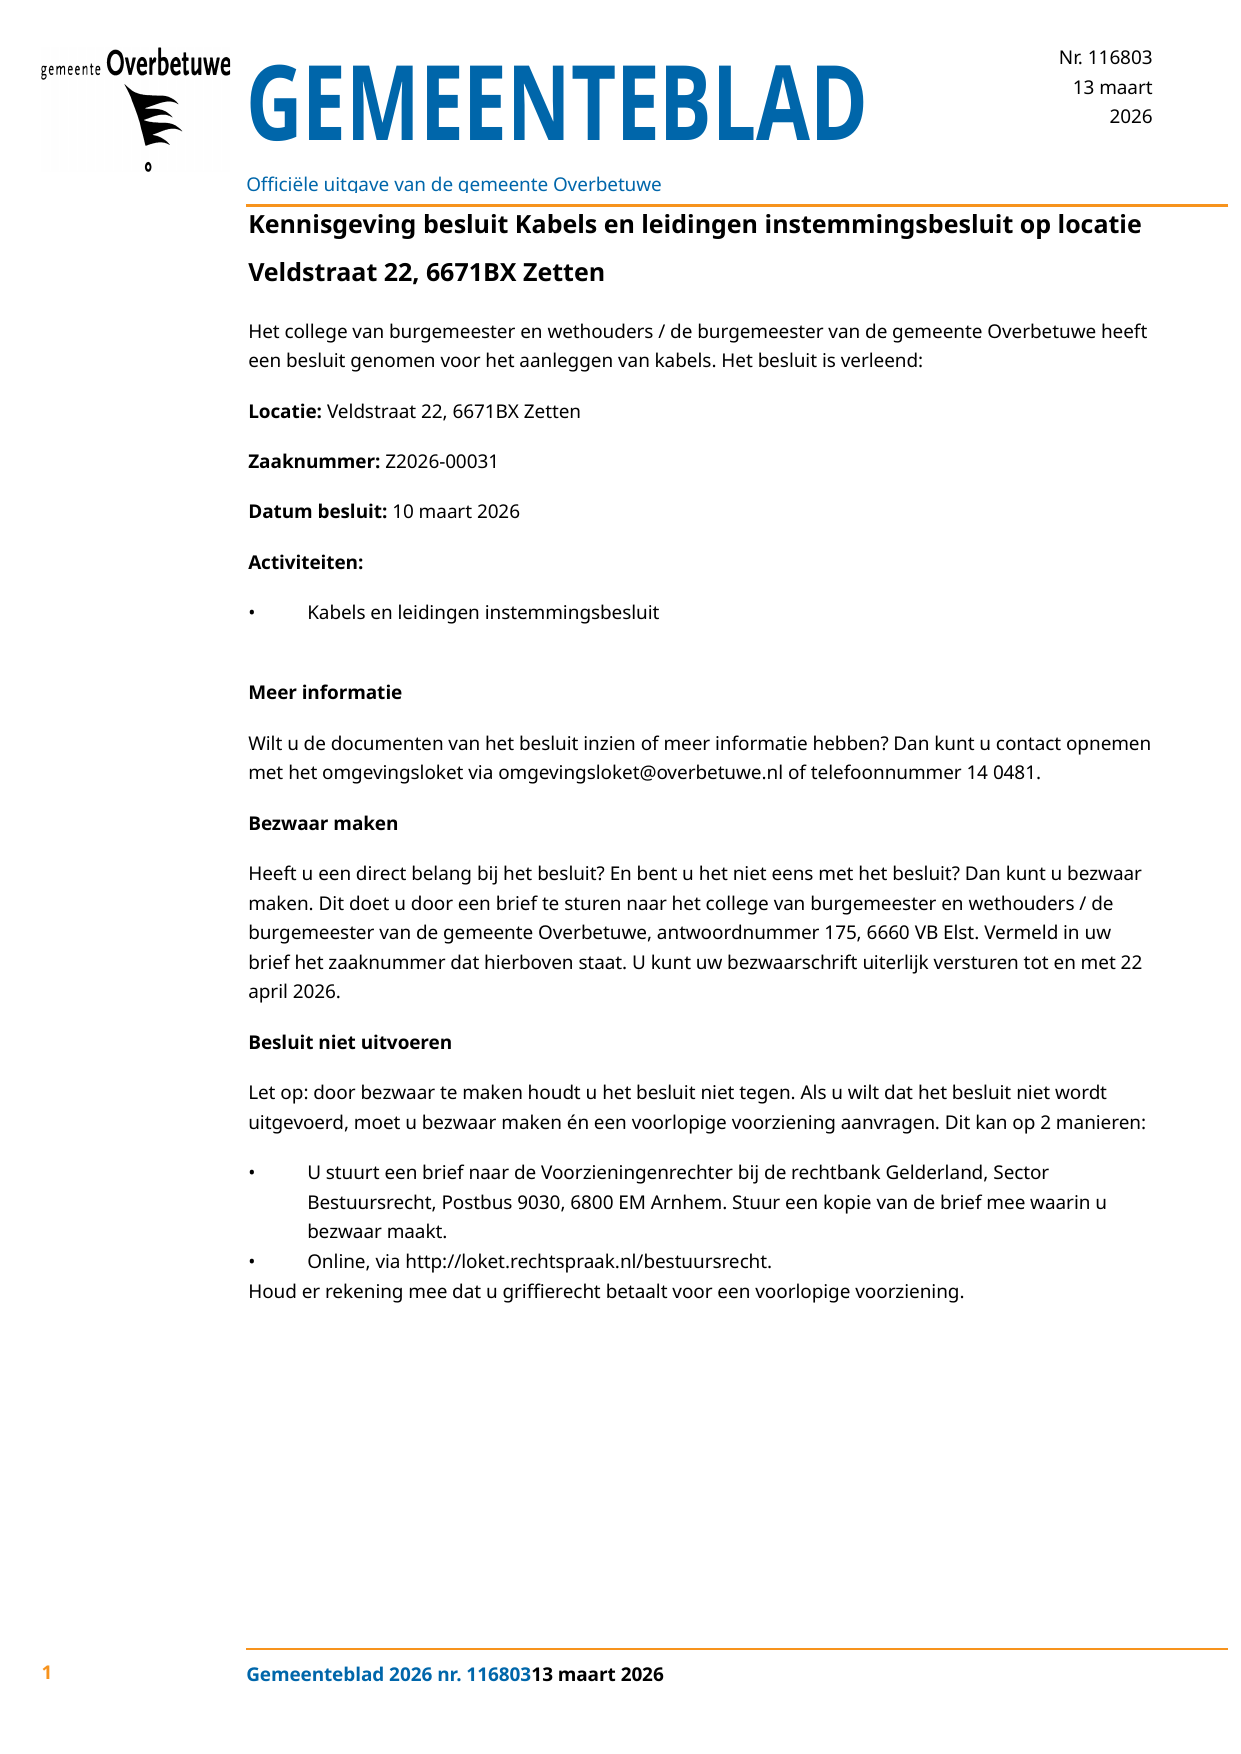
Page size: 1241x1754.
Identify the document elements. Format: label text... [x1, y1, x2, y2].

list Kabels en leidingen instemmingsbesluit [248, 599, 1152, 625]
text Zaaknummer: Z2026-00031 [248, 448, 1152, 474]
text Let op: door bezwaar te maken houdt u het besluit niet tegen. Als u wilt dat het besluit niet wordt uitgevoerd, moet u bezwaar maken én een voorlopige voorziening aanvragen. Dit kan op 2 manieren: [248, 1079, 1152, 1135]
text Wilt u de documenten van het besluit inzien of meer informatie hebben? Dan kunt u contact opnemen met het omgevingsloket via omgevingsloket@overbetuwe.nl of telefoonnummer 14 0481. [248, 730, 1152, 785]
list Online, via http://loket.rechtspraak.nl/bestuursrecht. [248, 1248, 1152, 1274]
text Kennisgeving besluit Kabels en leidingen instemmingsbesluit op locatie Veldstraat 22, 6671BX Zetten [248, 207, 1152, 288]
text Bezwaar maken [248, 810, 1152, 836]
text Datum besluit: 10 maart 2026 [248, 499, 1152, 524]
text Houd er rekening mee dat u griffierecht betaalt voor een voorlopige voorziening. [248, 1278, 1152, 1304]
list U stuurt een brief naar de Voorzieningenrechter bij de rechtbank Gelderland, Sector Bestuursrecht, Postbus 9030, 6800 EM Arnhem. Stuur een kopie van de brief mee waarin u bezwaar maakt. [248, 1159, 1152, 1244]
text Heeft u een direct belang bij het besluit? En bent u het niet eens met het besluit? Dan kunt u bezwaar maken. Dit doet u door een brief te sturen naar het college van burgemeester en wethouders / de burgemeester van de gemeente Overbetuwe, antwoordnummer 175, 6660 VB Elst. Vermeld in uw brief het zaaknummer dat hierboven staat. U kunt uw bezwaarschrift uiterlijk versturen tot en met 22 april 2026. [248, 860, 1152, 1004]
text Besluit niet uitvoeren [248, 1029, 1152, 1055]
picture [41, 47, 231, 172]
text Het college van burgemeester en wethouders / de burgemeester van de gemeente Overbetuwe heeft een besluit genomen voor het aanleggen van kabels. Het besluit is verleend: [248, 318, 1152, 373]
text Activiteiten: [248, 549, 1152, 575]
text Meer informatie [248, 679, 1152, 705]
text Locatie: Veldstraat 22, 6671BX Zetten [248, 398, 1152, 424]
